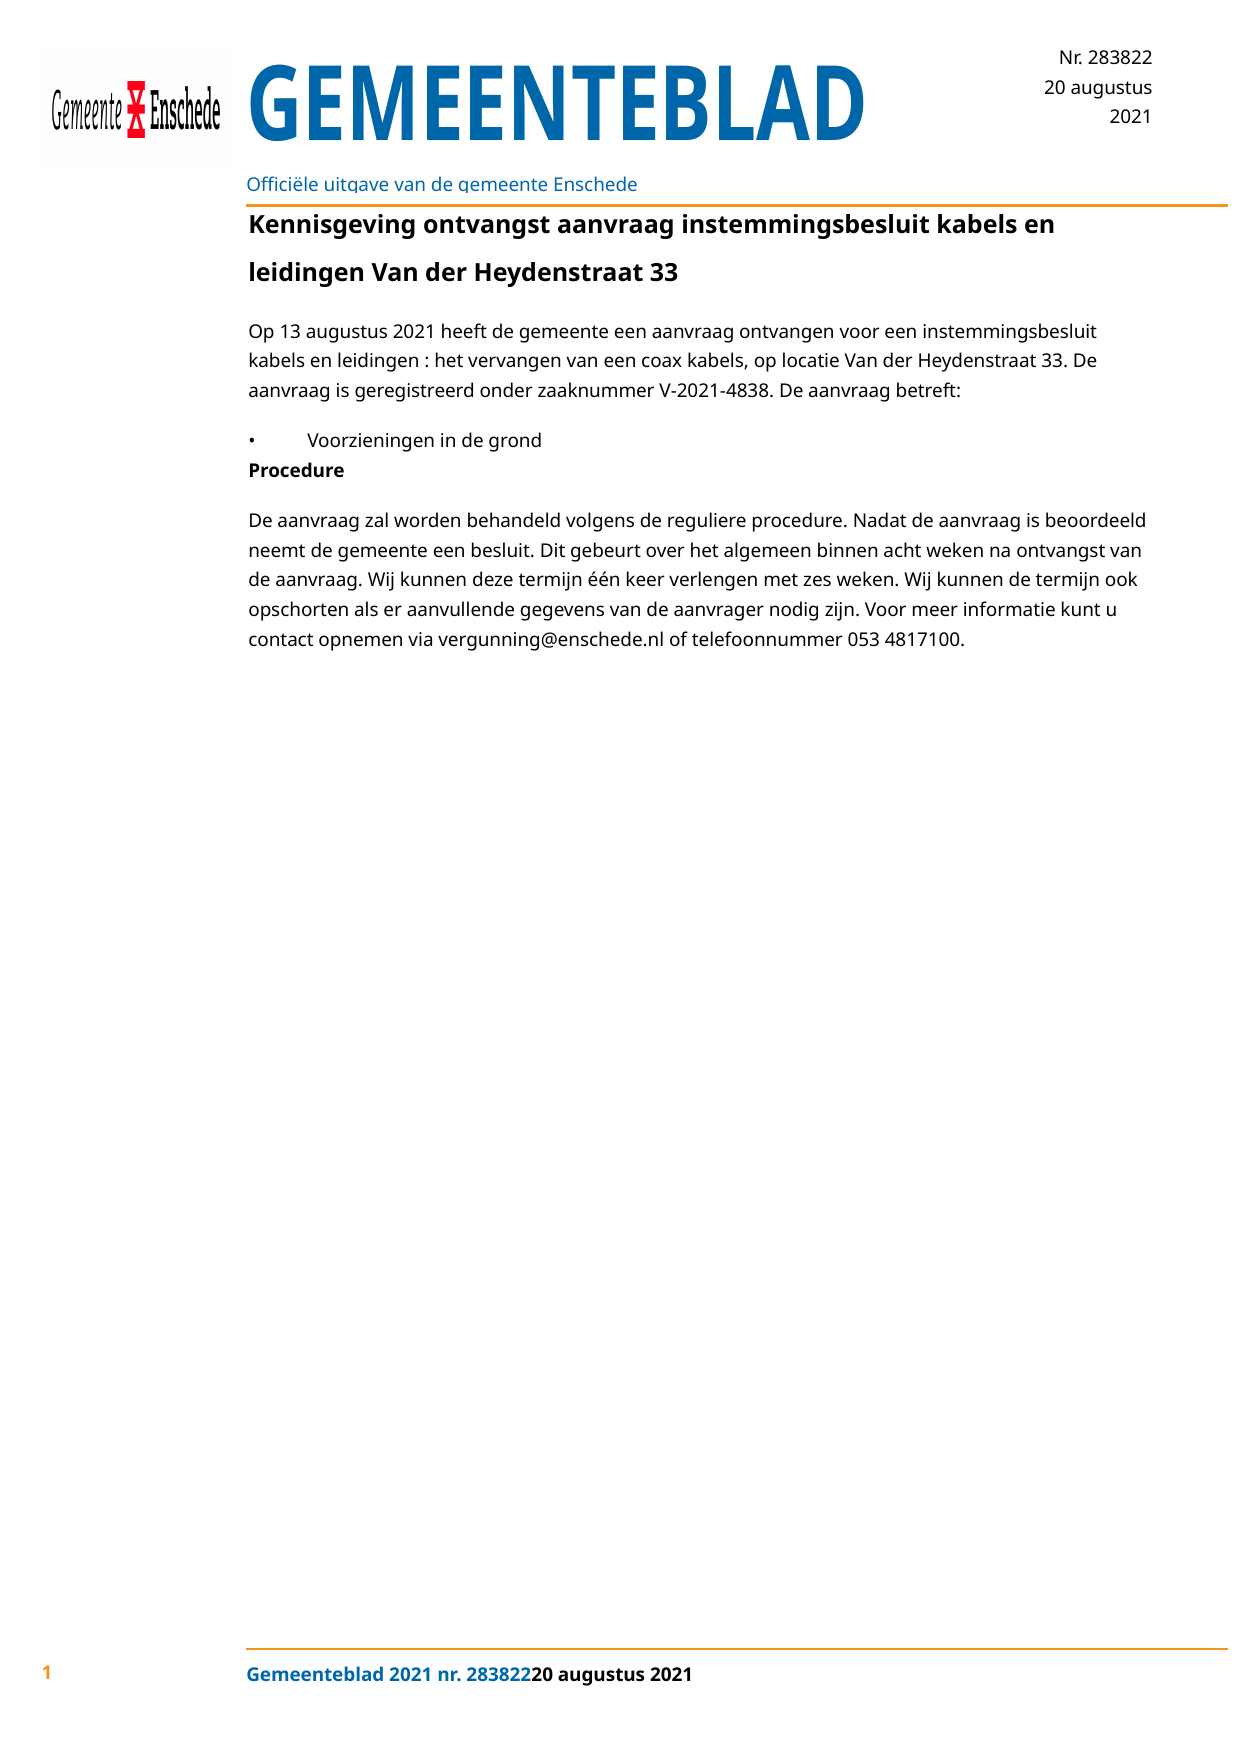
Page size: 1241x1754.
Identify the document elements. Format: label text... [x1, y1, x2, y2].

list Voorzieningen in de grond [248, 427, 1152, 453]
text Kennisgeving ontvangst aanvraag instemmingsbesluit kabels en leidingen Van der Heydenstraat 33 [248, 207, 1152, 288]
text Procedure [248, 457, 1152, 483]
picture [41, 47, 231, 172]
text De aanvraag zal worden behandeld volgens de reguliere procedure. Nadat de aanvraag is beoordeeld neemt de gemeente een besluit. Dit gebeurt over het algemeen binnen acht weken na ontvangst van de aanvraag. Wij kunnen deze termijn één keer verlengen met zes weken. Wij kunnen de termijn ook opschorten als er aanvullende gegevens van de aanvrager nodig zijn. Voor meer informatie kunt u contact opnemen via vergunning@enschede.nl of telefoonnummer 053 4817100. [248, 507, 1152, 652]
text Op 13 augustus 2021 heeft de gemeente een aanvraag ontvangen voor een instemmingsbesluit kabels en leidingen : het vervangen van een coax kabels, op locatie Van der Heydenstraat 33. De aanvraag is geregistreerd onder zaaknummer V-2021-4838. De aanvraag betreft: [248, 318, 1152, 403]
